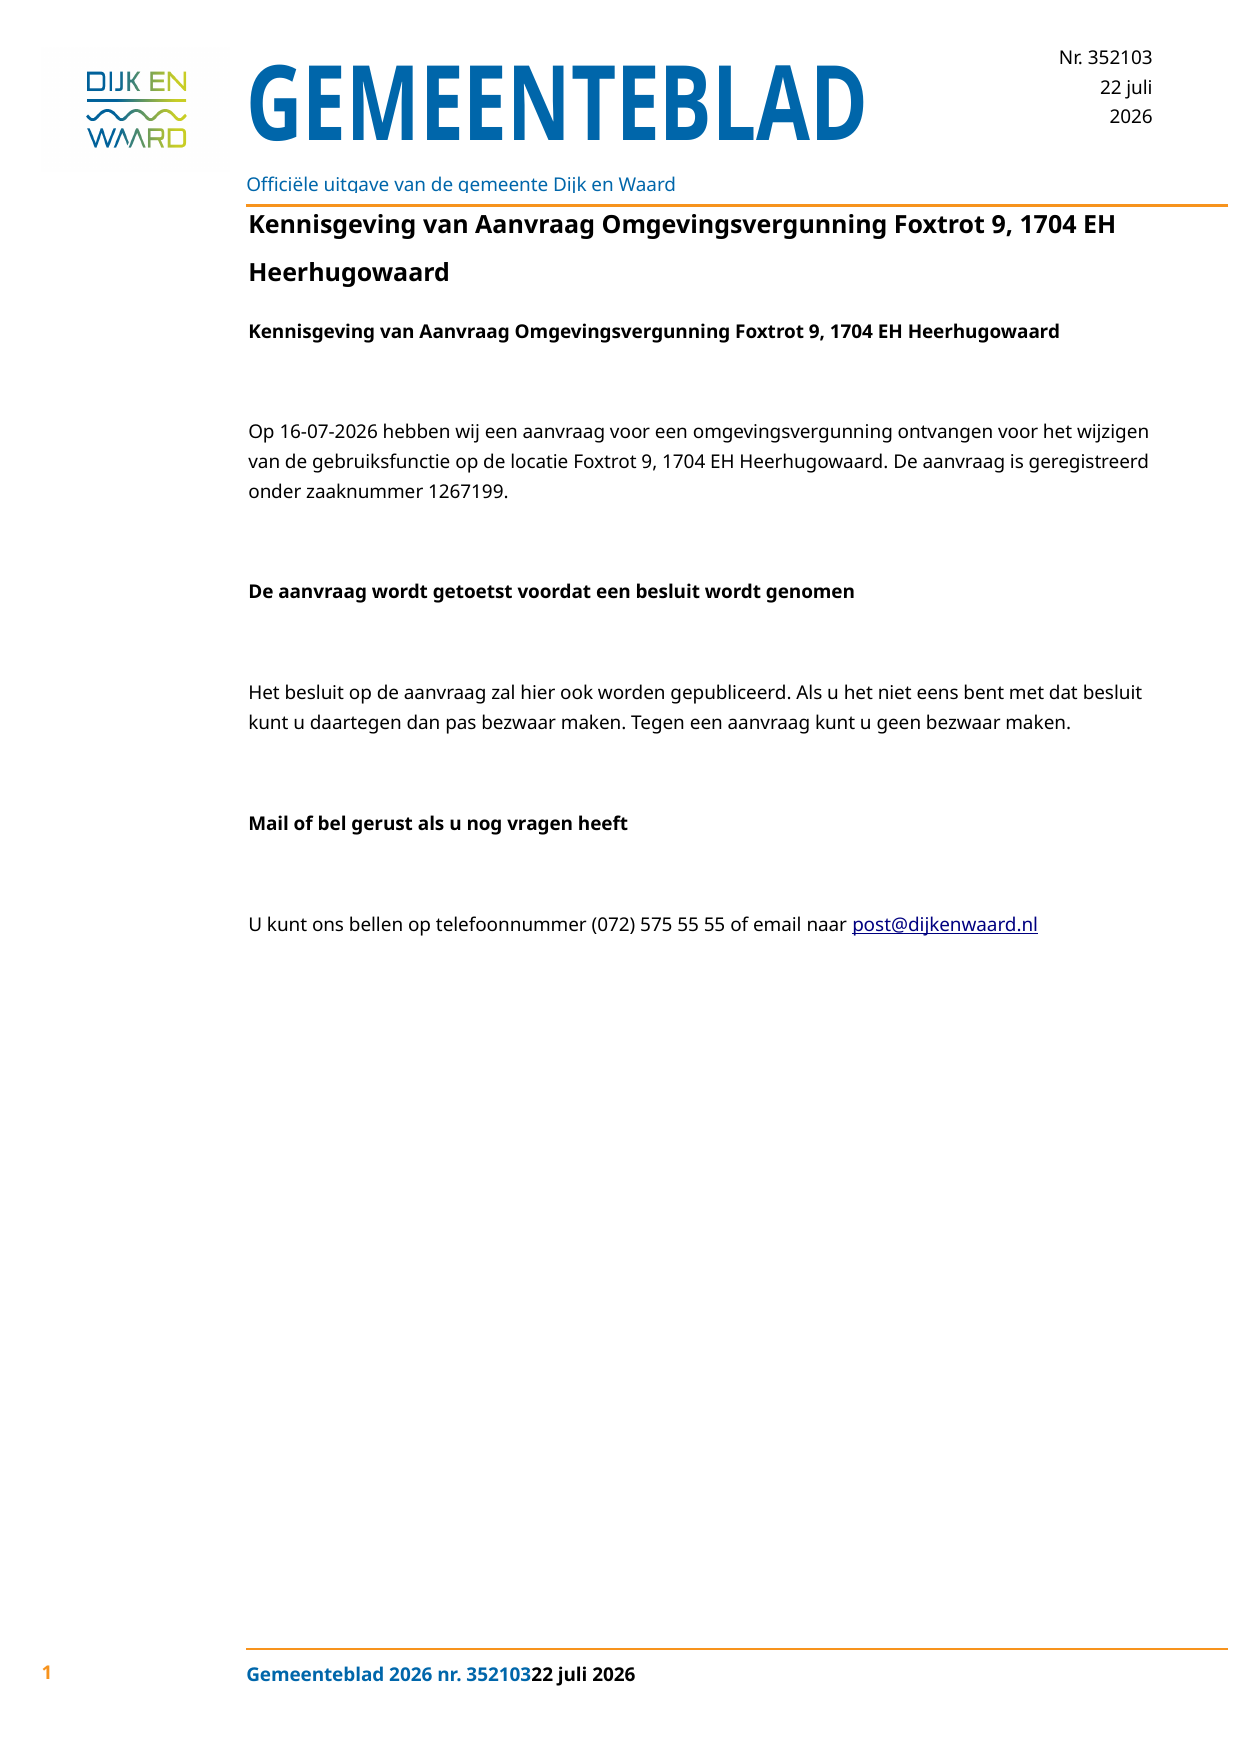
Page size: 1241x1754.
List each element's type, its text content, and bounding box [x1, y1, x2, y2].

text U kunt ons bellen op telefoonnummer (072) 575 55 55 of email naar post@dijkenwaard.nl [248, 911, 1152, 937]
text Op 16-07-2026 hebben wij een aanvraag voor een omgevingsvergunning ontvangen voor het wijzigen van de gebruiksfunctie op de locatie Foxtrot 9, 1704 EH Heerhugowaard. De aanvraag is geregistreerd onder zaaknummer 1267199. [248, 419, 1152, 504]
text Kennisgeving van Aanvraag Omgevingsvergunning Foxtrot 9, 1704 EH Heerhugowaard [248, 318, 1152, 344]
text Mail of bel gerust als u nog vragen heeft [248, 810, 1152, 836]
picture [41, 47, 231, 172]
text Kennisgeving van Aanvraag Omgevingsvergunning Foxtrot 9, 1704 EH Heerhugowaard [248, 207, 1152, 288]
text Het besluit op de aanvraag zal hier ook worden gepubliceerd. Als u het niet eens bent met dat besluit kunt u daartegen dan pas bezwaar maken. Tegen een aanvraag kunt u geen bezwaar maken. [248, 679, 1152, 735]
text De aanvraag wordt getoetst voordat een besluit wordt genomen [248, 579, 1152, 604]
